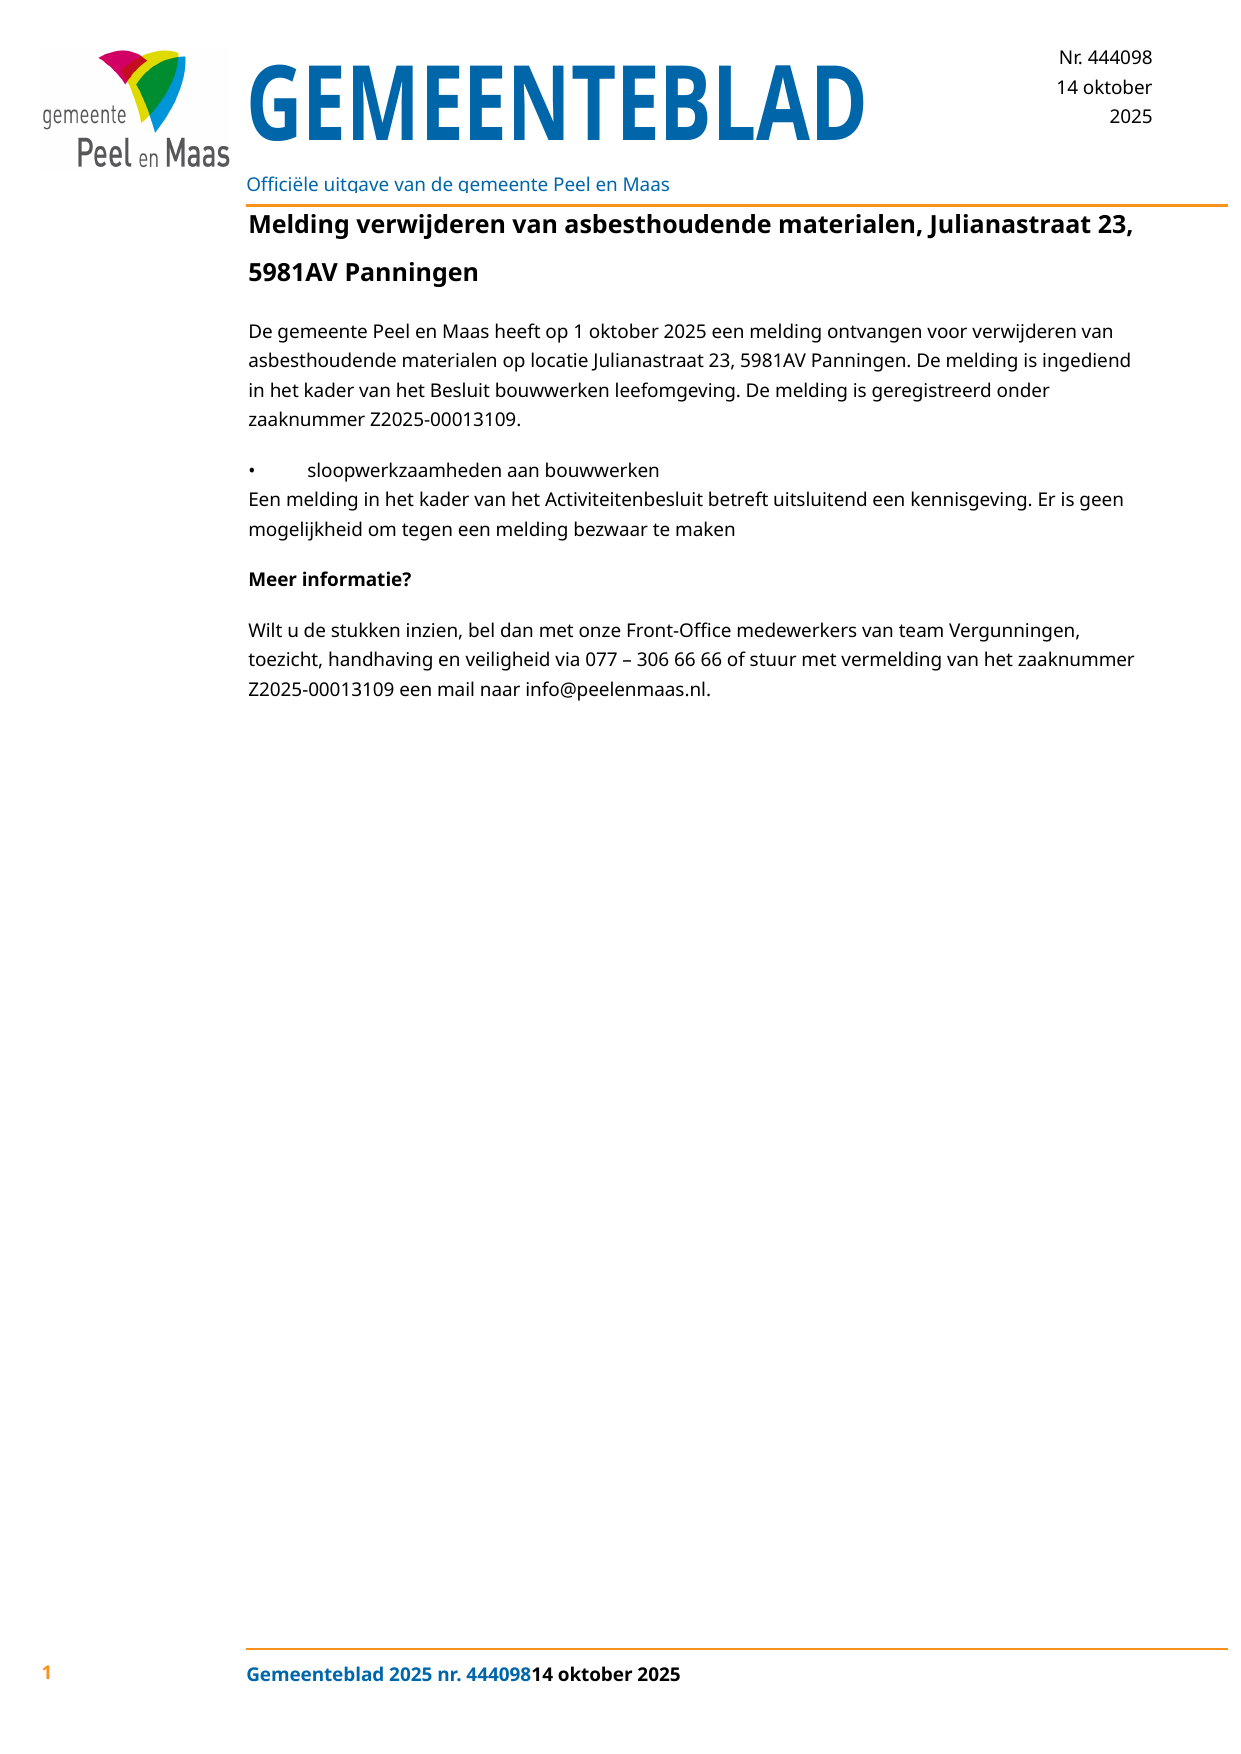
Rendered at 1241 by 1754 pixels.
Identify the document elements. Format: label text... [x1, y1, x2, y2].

text Meer informatie? [248, 567, 1152, 592]
text De gemeente Peel en Maas heeft op 1 oktober 2025 een melding ontvangen voor verwijderen van asbesthoudende materialen op locatie Julianastraat 23, 5981AV Panningen. De melding is ingediend in het kader van het Besluit bouwwerken leefomgeving. De melding is geregistreerd onder zaaknummer Z2025-00013109. [248, 318, 1152, 432]
text Wilt u de stukken inzien, bel dan met onze Front-Office medewerkers van team Vergunningen, toezicht, handhaving en veiligheid via 077 – 306 66 66 of stuur met vermelding van het zaaknummer Z2025-00013109 een mail naar info@peelenmaas.nl. [248, 617, 1152, 702]
text Melding verwijderen van asbesthoudende materialen, Julianastraat 23, 5981AV Panningen [248, 207, 1152, 288]
text Een melding in het kader van het Activiteitenbesluit betreft uitsluitend een kennisgeving. Er is geen mogelijkheid om tegen een melding bezwaar te maken [248, 487, 1152, 542]
list sloopwerkzaamheden aan bouwwerken [248, 457, 1152, 483]
picture [41, 47, 231, 172]
